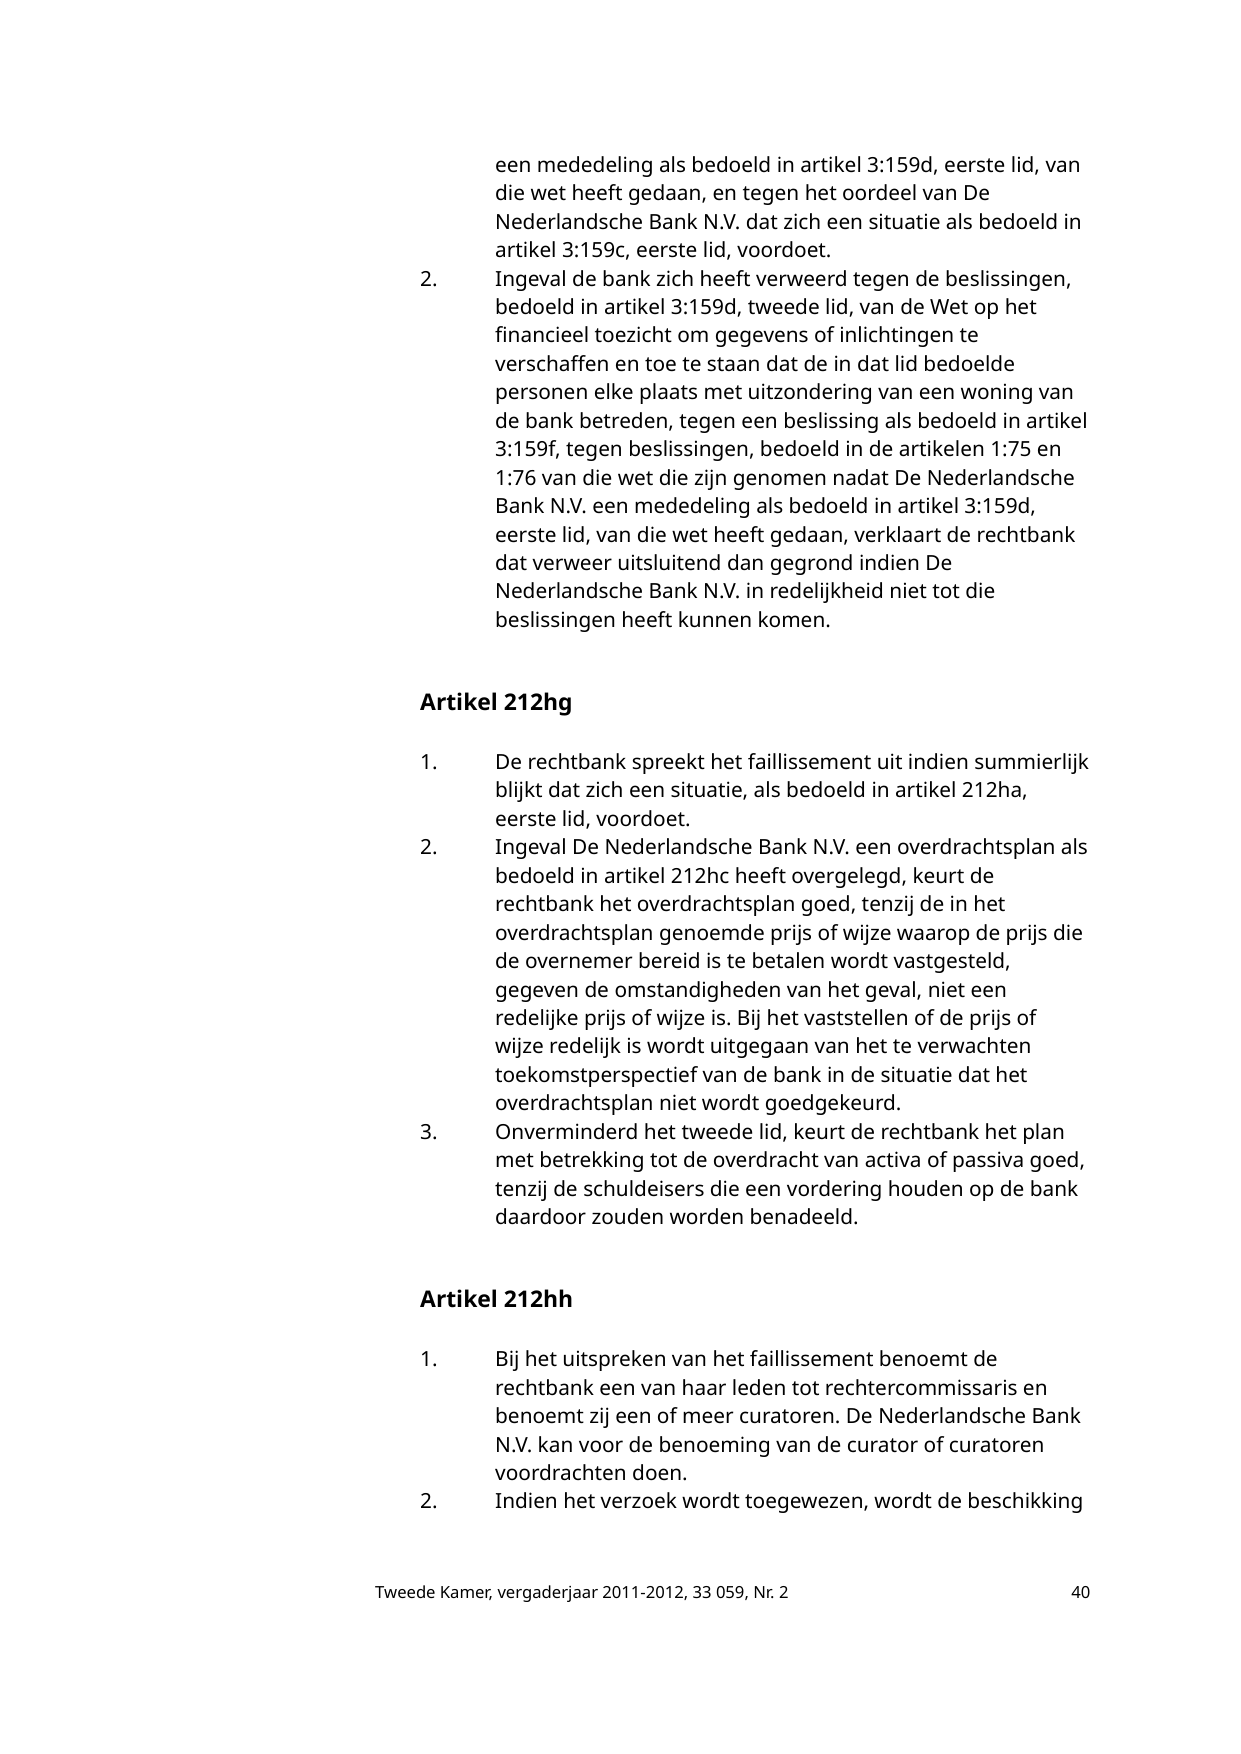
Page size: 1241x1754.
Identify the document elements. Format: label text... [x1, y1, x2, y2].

list De rechtbank spreekt het faillissement uit indien summierlijk blijkt dat zich een situatie, als bedoeld in artikel 212ha, eerste lid, voordoet. [420, 747, 1090, 832]
list Bij het uitspreken van het faillissement benoemt de rechtbank een van haar leden tot rechtercommissaris en benoemt zij een of meer curatoren. De Nederlandsche Bank N.V. kan voor de benoeming van de curator of curatoren voordrachten doen. [420, 1344, 1090, 1487]
list Ingeval de bank zich heeft verweerd tegen de beslissingen, bedoeld in artikel 3:159d, tweede lid, van de Wet op het financieel toezicht om gegevens of inlichtingen te verschaffen en toe te staan dat de in dat lid bedoelde personen elke plaats met uitzondering van een woning van de bank betreden, tegen een beslissing als bedoeld in artikel 3:159f, tegen beslissingen, bedoeld in de artikelen 1:75 en 1:76 van die wet die zijn genomen nadat De Nederlandsche Bank N.V. een mededeling als bedoeld in artikel 3:159d, eerste lid, van die wet heeft gedaan, verklaart de rechtbank dat verweer uitsluitend dan gegrond indien De Nederlandsche Bank N.V. in redelijkheid niet tot die beslissingen heeft kunnen komen. [420, 264, 1090, 633]
subtitle Artikel 212hg [420, 686, 1090, 717]
list Ingeval De Nederlandsche Bank N.V. een overdrachtsplan als bedoeld in artikel 212hc heeft overgelegd, keurt de rechtbank het overdrachtsplan goed, tenzij de in het overdrachtsplan genoemde prijs of wijze waarop de prijs die de overnemer bereid is te betalen wordt vastgesteld, gegeven de omstandigheden van het geval, niet een redelijke prijs of wijze is. Bij het vaststellen of de prijs of wijze redelijk is wordt uitgegaan van het te verwachten toekomstperspectief van de bank in de situatie dat het overdrachtsplan niet wordt goedgekeurd. [420, 832, 1090, 1117]
subtitle Artikel 212hh [420, 1283, 1090, 1314]
list Onverminderd het tweede lid, keurt de rechtbank het plan met betrekking tot de overdracht van activa of passiva goed, tenzij de schuldeisers die een vordering houden op de bank daardoor zouden worden benadeeld. [420, 1117, 1090, 1231]
list Indien het verzoek wordt toegewezen, wordt de beschikking [420, 1487, 1090, 1515]
list een mededeling als bedoeld in artikel 3:159d, eerste lid, van die wet heeft gedaan, en tegen het oordeel van De Nederlandsche Bank N.V. dat zich een situatie als bedoeld in artikel 3:159c, eerste lid, voordoet. [420, 150, 1090, 264]
